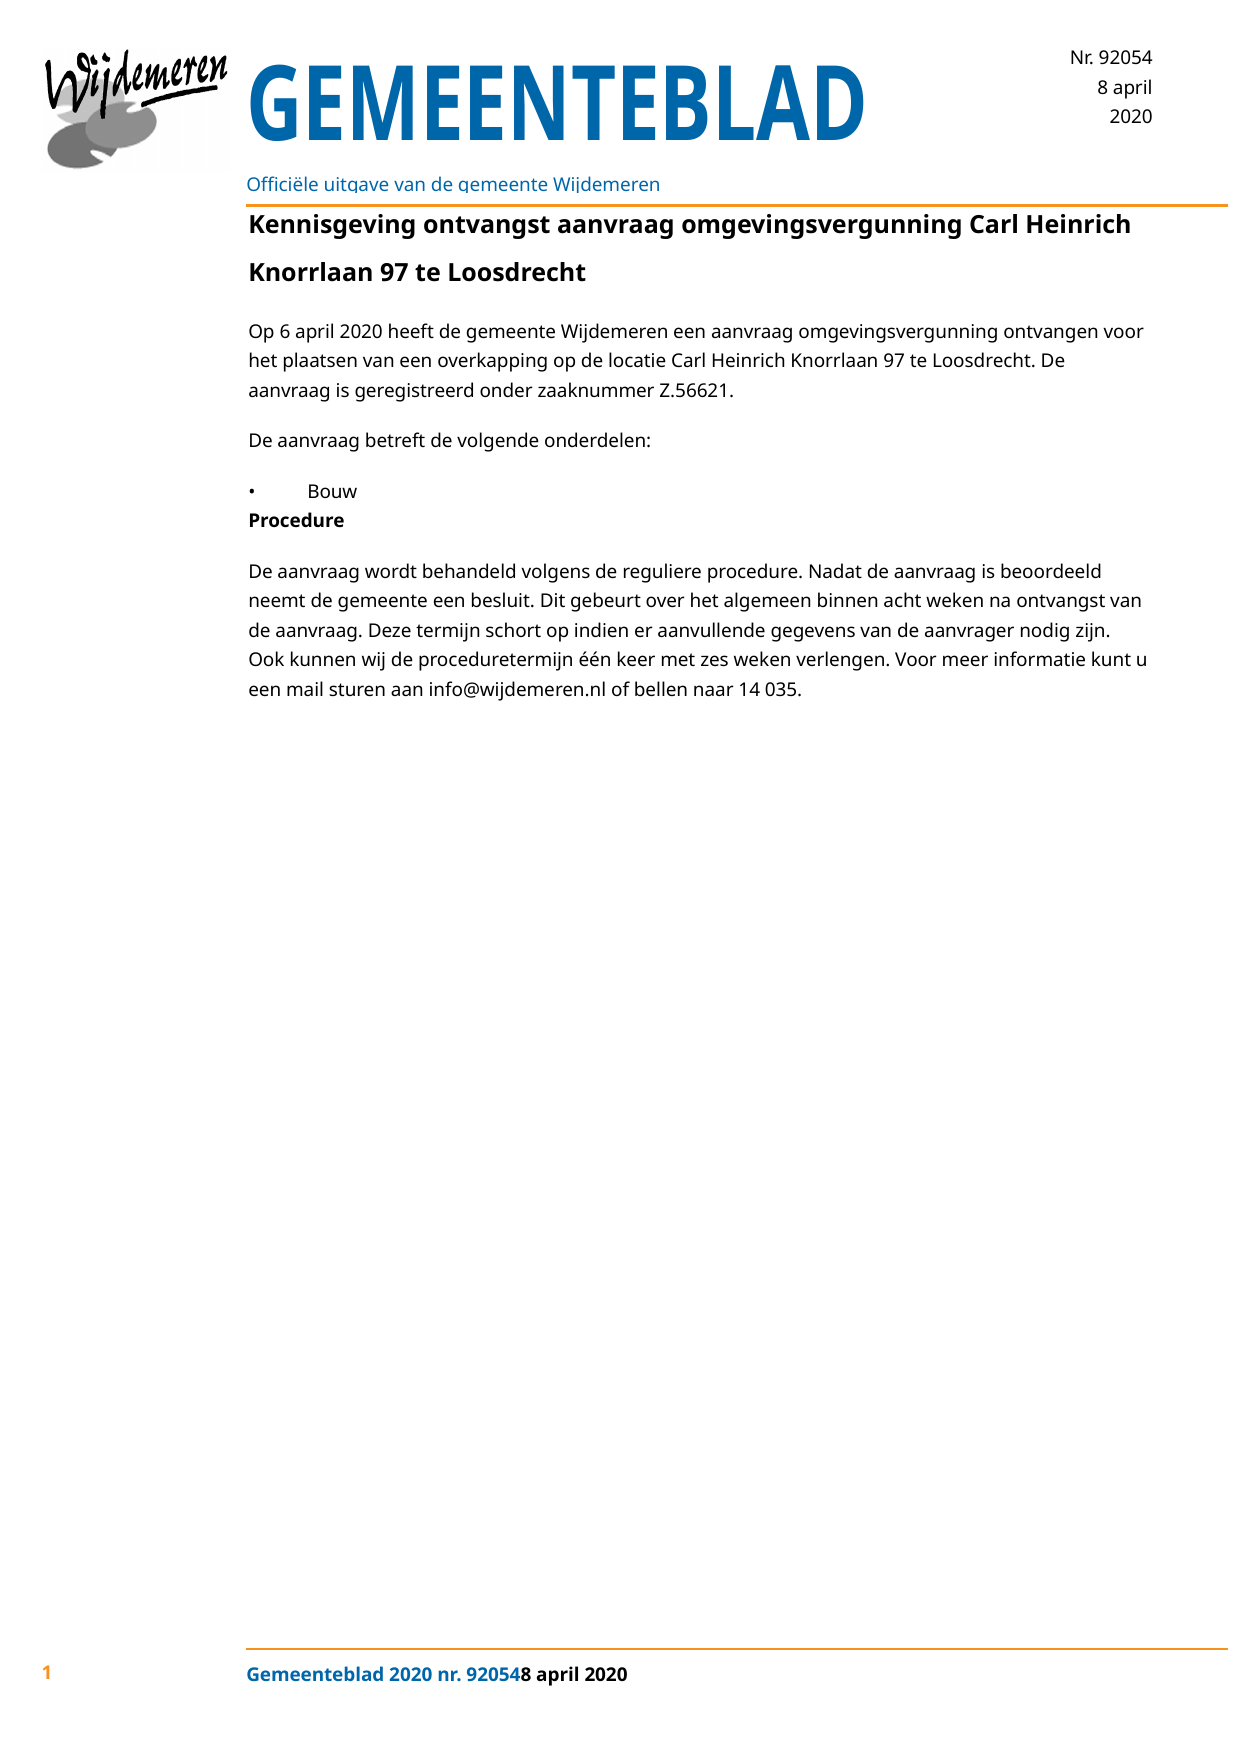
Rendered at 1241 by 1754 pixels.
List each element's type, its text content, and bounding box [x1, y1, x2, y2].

text De aanvraag betreft de volgende onderdelen: [248, 427, 1152, 453]
list Bouw [248, 478, 1152, 504]
text De aanvraag wordt behandeld volgens de reguliere procedure. Nadat de aanvraag is beoordeeld neemt de gemeente een besluit. Dit gebeurt over het algemeen binnen acht weken na ontvangst van de aanvraag. Deze termijn schort op indien er aanvullende gegevens van de aanvrager nodig zijn. Ook kunnen wij de proceduretermijn één keer met zes weken verlengen. Voor meer informatie kunt u een mail sturen aan info@wijdemeren.nl of bellen naar 14 035. [248, 558, 1152, 702]
picture [41, 47, 231, 172]
text Op 6 april 2020 heeft de gemeente Wijdemeren een aanvraag omgevingsvergunning ontvangen voor het plaatsen van een overkapping op de locatie Carl Heinrich Knorrlaan 97 te Loosdrecht. De aanvraag is geregistreerd onder zaaknummer Z.56621. [248, 318, 1152, 403]
text Kennisgeving ontvangst aanvraag omgevingsvergunning Carl Heinrich Knorrlaan 97 te Loosdrecht [248, 207, 1152, 288]
text Procedure [248, 507, 1152, 533]
